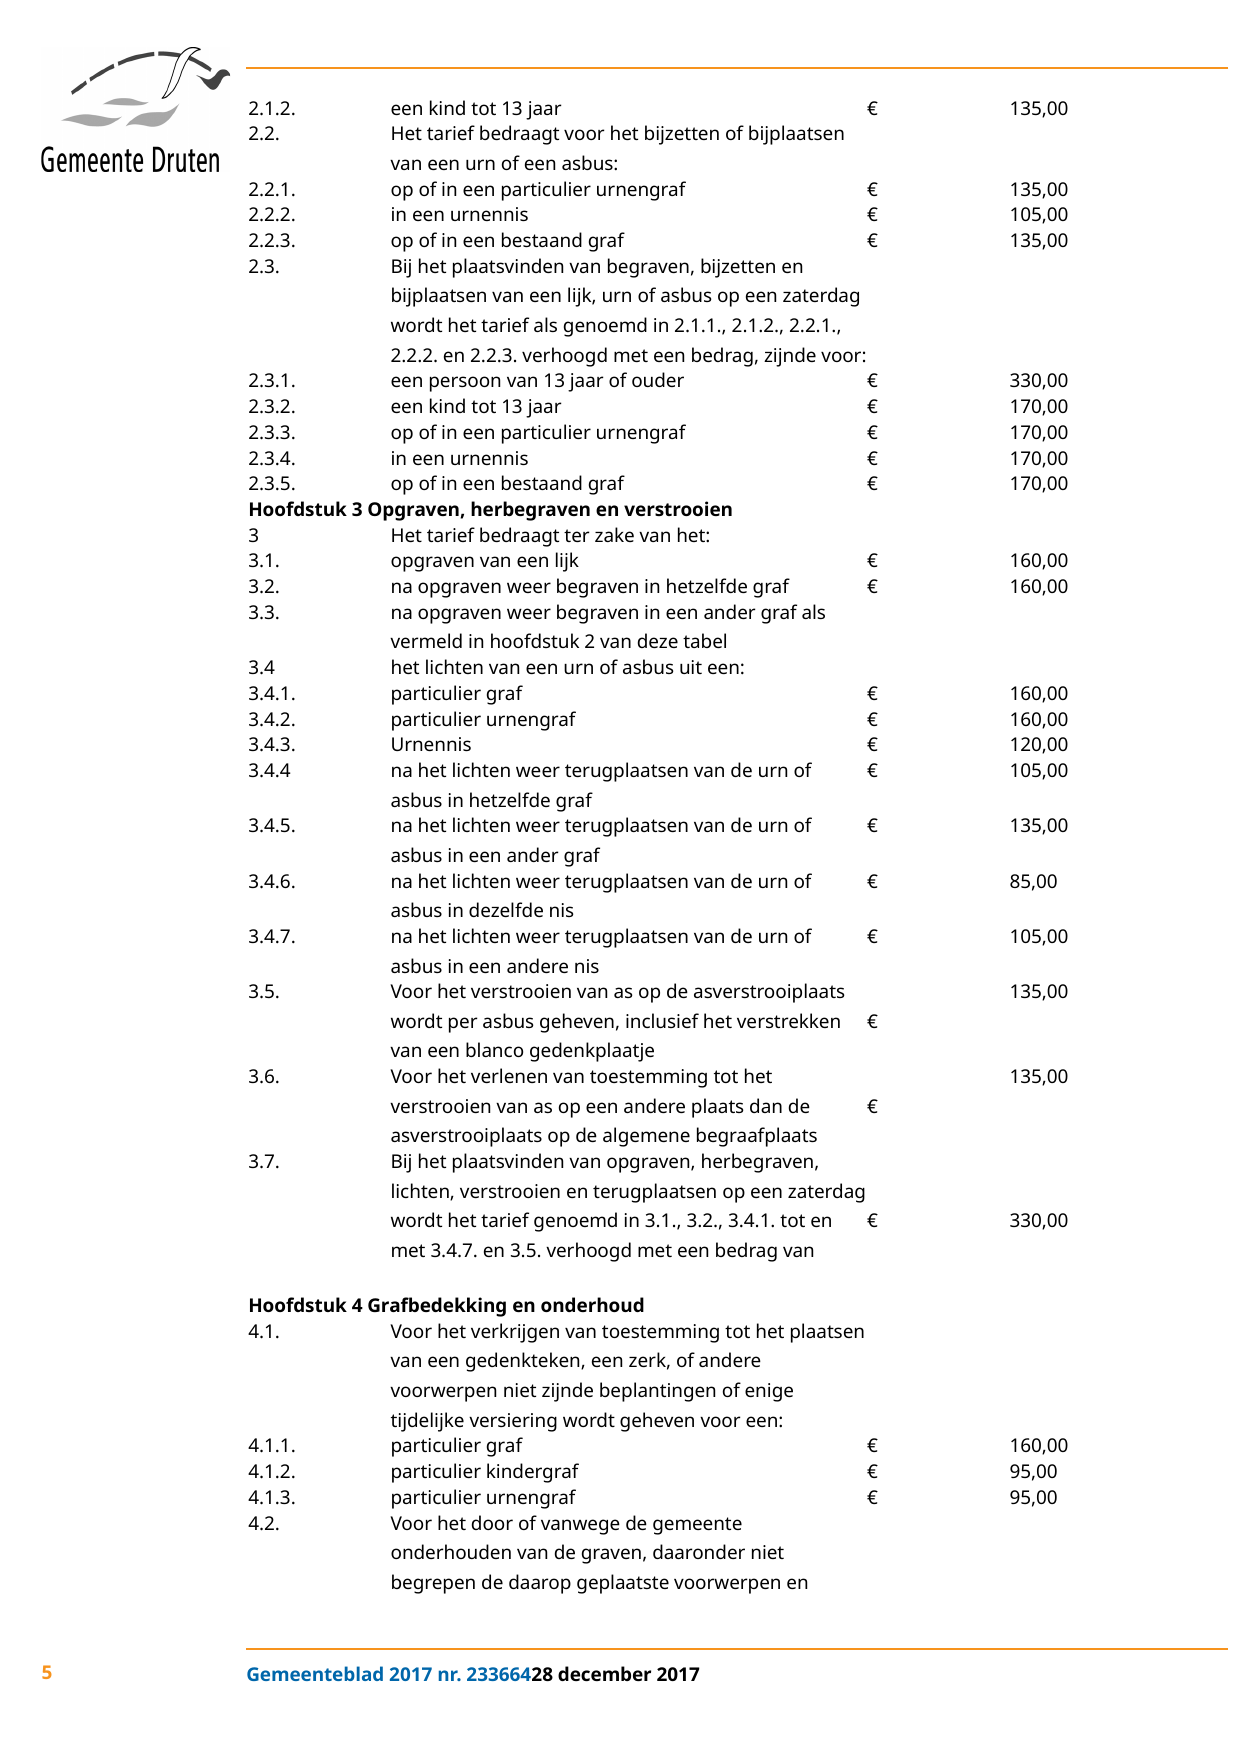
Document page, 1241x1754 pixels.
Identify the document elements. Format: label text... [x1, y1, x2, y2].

table_cell een kind tot 13 jaar [390, 393, 867, 419]
table_cell particulier urnengraf [390, 706, 867, 732]
table_cell € [867, 548, 1009, 573]
table_cell 2.3.4. [248, 445, 390, 470]
table_cell 170,00 [1009, 470, 1152, 496]
table_cell particulier urnengraf [390, 1484, 867, 1510]
table_cell 3.4 [248, 654, 390, 680]
table_cell 4.2. [248, 1510, 390, 1595]
table_cell € [867, 573, 1009, 599]
table_cell 160,00 [1009, 706, 1152, 732]
table_cell particulier graf [390, 1433, 867, 1458]
table_cell 2.3.1. [248, 368, 390, 393]
table_cell € [867, 706, 1009, 732]
table_cell € [867, 202, 1009, 227]
table_cell 3.4.4 [248, 757, 390, 813]
table_cell 105,00 [1009, 923, 1152, 978]
table_cell 3.5. [248, 979, 390, 1063]
table_cell [1009, 654, 1152, 680]
table_cell € [867, 813, 1009, 868]
table_cell na het lichten weer terugplaatsen van de urn of asbus in een andere nis [390, 923, 867, 978]
table_cell 4.1.2. [248, 1458, 390, 1484]
table_cell 135,00 [1009, 1064, 1152, 1148]
table_cell 95,00 [1009, 1458, 1152, 1484]
table_cell Bij het plaatsvinden van opgraven, herbegraven, lichten, verstrooien en terugplaatsen op een zaterdag wordt het tarief genoemd in 3.1., 3.2., 3.4.1. tot en met 3.4.7. en 3.5. verhoogd met een bedrag van [390, 1148, 867, 1292]
table_cell na het lichten weer terugplaatsen van de urn of asbus in hetzelfde graf [390, 757, 867, 813]
table_cell Voor het door of vanwege de gemeente onderhouden van de graven, daaronder niet begrepen de daarop geplaatste voorwerpen en [390, 1510, 867, 1595]
table_cell Bij het plaatsvinden van begraven, bijzetten en bijplaatsen van een lijk, urn of asbus op een zaterdag wordt het tarief als genoemd in 2.1.1., 2.1.2., 2.2.1., 2.2.2. en 2.2.3. verhoogd met een bedrag, zijnde voor: [390, 253, 867, 367]
table_cell Voor het verstrooien van as op de asverstrooiplaats wordt per asbus geheven, inclusief het verstrekken van een blanco gedenkplaatje [390, 979, 867, 1063]
table_cell 160,00 [1009, 548, 1152, 573]
table_cell € [867, 1064, 1009, 1148]
table_cell € [867, 368, 1009, 393]
table_cell 2.3.3. [248, 419, 390, 445]
table_cell Voor het verlenen van toestemming tot het verstrooien van as op een andere plaats dan de asverstrooiplaats op de algemene begraafplaats [390, 1064, 867, 1148]
table_cell [867, 1318, 1009, 1433]
table_cell 135,00 [1009, 176, 1152, 202]
table_cell 85,00 [1009, 868, 1152, 923]
table_cell op of in een particulier urnengraf [390, 176, 867, 202]
table_cell 3.4.3. [248, 732, 390, 757]
table_cell na opgraven weer begraven in hetzelfde graf [390, 573, 867, 599]
table_cell 95,00 [1009, 1484, 1152, 1510]
table_cell € [867, 227, 1009, 253]
table_cell 3.3. [248, 599, 390, 654]
table_cell Urnennis [390, 732, 867, 757]
table_cell 105,00 [1009, 202, 1152, 227]
table_cell [867, 253, 1009, 367]
table_cell 4.1.3. [248, 1484, 390, 1510]
table_cell een persoon van 13 jaar of ouder [390, 368, 867, 393]
table_cell € [867, 445, 1009, 470]
table_cell € [867, 95, 1009, 121]
table_cell op of in een bestaand graf [390, 227, 867, 253]
table_cell 135,00 [1009, 95, 1152, 121]
table_cell 2.2.2. [248, 202, 390, 227]
table_cell 3.7. [248, 1148, 390, 1292]
table_cell € [867, 1484, 1009, 1510]
table_cell een kind tot 13 jaar [390, 95, 867, 121]
table_cell € [867, 979, 1009, 1063]
table_cell [867, 1510, 1009, 1595]
table_cell € [867, 757, 1009, 813]
table_cell 135,00 [1009, 979, 1152, 1063]
table_cell 120,00 [1009, 732, 1152, 757]
table_cell [867, 1293, 1009, 1318]
table_cell 330,00 [1009, 368, 1152, 393]
table_cell 3.4.1. [248, 680, 390, 706]
table_cell na het lichten weer terugplaatsen van de urn of asbus in een ander graf [390, 813, 867, 868]
table_cell Het tarief bedraagt voor het bijzetten of bijplaatsen van een urn of een asbus: [390, 121, 867, 176]
table_cell het lichten van een urn of asbus uit een: [390, 654, 867, 680]
table_cell 3.4.7. [248, 923, 390, 978]
table_cell 3 [248, 522, 390, 548]
table_cell Hoofdstuk 3 Opgraven, herbegraven en verstrooien [248, 496, 867, 522]
table_cell [1009, 496, 1152, 522]
table_cell [1009, 1510, 1152, 1595]
table_cell 2.3.5. [248, 470, 390, 496]
table_cell [867, 599, 1009, 654]
table_cell 3.1. [248, 548, 390, 573]
table_cell 2.2.1. [248, 176, 390, 202]
table_cell [867, 522, 1009, 548]
table_cell € [867, 680, 1009, 706]
table_cell 170,00 [1009, 393, 1152, 419]
table_cell 4.1. [248, 1318, 390, 1433]
table_cell € [867, 732, 1009, 757]
table_cell 3.4.6. [248, 868, 390, 923]
table_cell € [867, 1148, 1009, 1292]
table_cell 330,00 [1009, 1148, 1152, 1292]
table_cell opgraven van een lijk [390, 548, 867, 573]
table_cell € [867, 176, 1009, 202]
table_cell [867, 654, 1009, 680]
table_cell in een urnennis [390, 202, 867, 227]
table_cell [1009, 599, 1152, 654]
table_cell particulier kindergraf [390, 1458, 867, 1484]
picture [41, 47, 231, 172]
table_cell € [867, 470, 1009, 496]
table_cell 160,00 [1009, 680, 1152, 706]
table_cell 105,00 [1009, 757, 1152, 813]
table_cell 4.1.1. [248, 1433, 390, 1458]
table_cell [867, 121, 1009, 176]
table_cell na opgraven weer begraven in een ander graf als vermeld in hoofdstuk 2 van deze tabel [390, 599, 867, 654]
table_cell 3.4.2. [248, 706, 390, 732]
table_cell 160,00 [1009, 1433, 1152, 1458]
table_cell na het lichten weer terugplaatsen van de urn of asbus in dezelfde nis [390, 868, 867, 923]
table_cell 170,00 [1009, 445, 1152, 470]
table_cell 135,00 [1009, 813, 1152, 868]
table_cell op of in een particulier urnengraf [390, 419, 867, 445]
table_cell € [867, 1458, 1009, 1484]
table_cell € [867, 923, 1009, 978]
table_cell in een urnennis [390, 445, 867, 470]
table_cell [867, 496, 1009, 522]
table_cell [1009, 121, 1152, 176]
table_cell 2.3. [248, 253, 390, 367]
table_cell 160,00 [1009, 573, 1152, 599]
table_cell op of in een bestaand graf [390, 470, 867, 496]
table_cell [1009, 1318, 1152, 1433]
table_cell 3.6. [248, 1064, 390, 1148]
table_cell Hoofdstuk 4 Grafbedekking en onderhoud [248, 1293, 867, 1318]
table_cell € [867, 419, 1009, 445]
table_cell particulier graf [390, 680, 867, 706]
table_cell [1009, 522, 1152, 548]
table_cell Voor het verkrijgen van toestemming tot het plaatsen van een gedenkteken, een zerk, of andere voorwerpen niet zijnde beplantingen of enige tijdelijke versiering wordt geheven voor een: [390, 1318, 867, 1433]
table_cell 135,00 [1009, 227, 1152, 253]
table_cell 3.4.5. [248, 813, 390, 868]
table_cell [1009, 1293, 1152, 1318]
table_cell 2.2.3. [248, 227, 390, 253]
table_cell Het tarief bedraagt ter zake van het: [390, 522, 867, 548]
table_cell [1009, 253, 1152, 367]
table_cell € [867, 1433, 1009, 1458]
table_cell 2.1.2. [248, 95, 390, 121]
table_cell 2.2. [248, 121, 390, 176]
table_cell 3.2. [248, 573, 390, 599]
table_cell 2.3.2. [248, 393, 390, 419]
table_cell 170,00 [1009, 419, 1152, 445]
table_cell € [867, 868, 1009, 923]
table_cell € [867, 393, 1009, 419]
